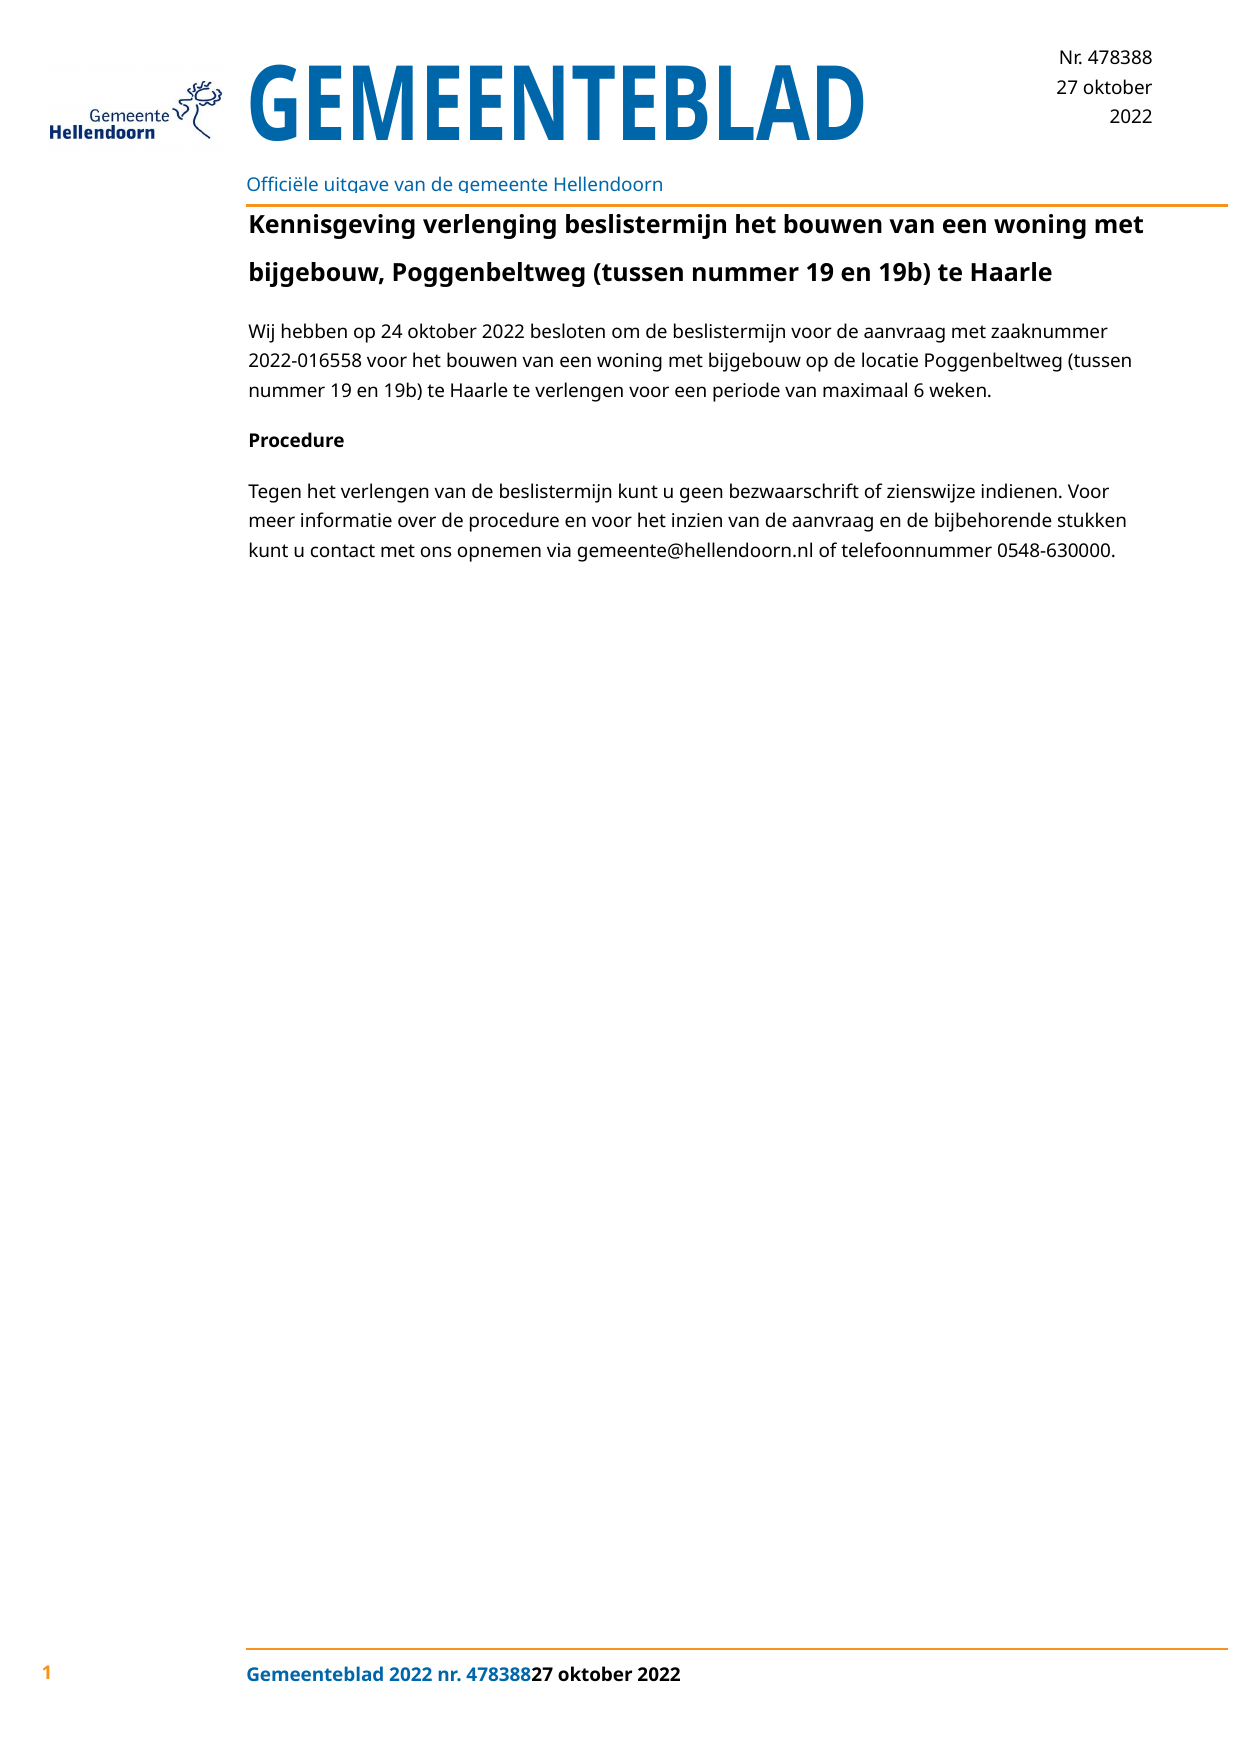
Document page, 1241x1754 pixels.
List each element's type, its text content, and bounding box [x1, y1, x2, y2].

text Procedure [248, 427, 1152, 453]
text Kennisgeving verlenging beslistermijn het bouwen van een woning met bijgebouw, Poggenbeltweg (tussen nummer 19 en 19b) te Haarle [248, 207, 1152, 288]
text Tegen het verlengen van de beslistermijn kunt u geen bezwaarschrift of zienswijze indienen. Voor meer informatie over de procedure en voor het inzien van de aanvraag en de bijbehorende stukken kunt u contact met ons opnemen via gemeente@hellendoorn.nl of telefoonnummer 0548-630000. [248, 478, 1152, 563]
text Wij hebben op 24 oktober 2022 besloten om de beslistermijn voor de aanvraag met zaaknummer 2022-016558 voor het bouwen van een woning met bijgebouw op de locatie Poggenbeltweg (tussen nummer 19 en 19b) te Haarle te verlengen voor een periode van maximaal 6 weken. [248, 318, 1152, 403]
picture [41, 47, 231, 172]
